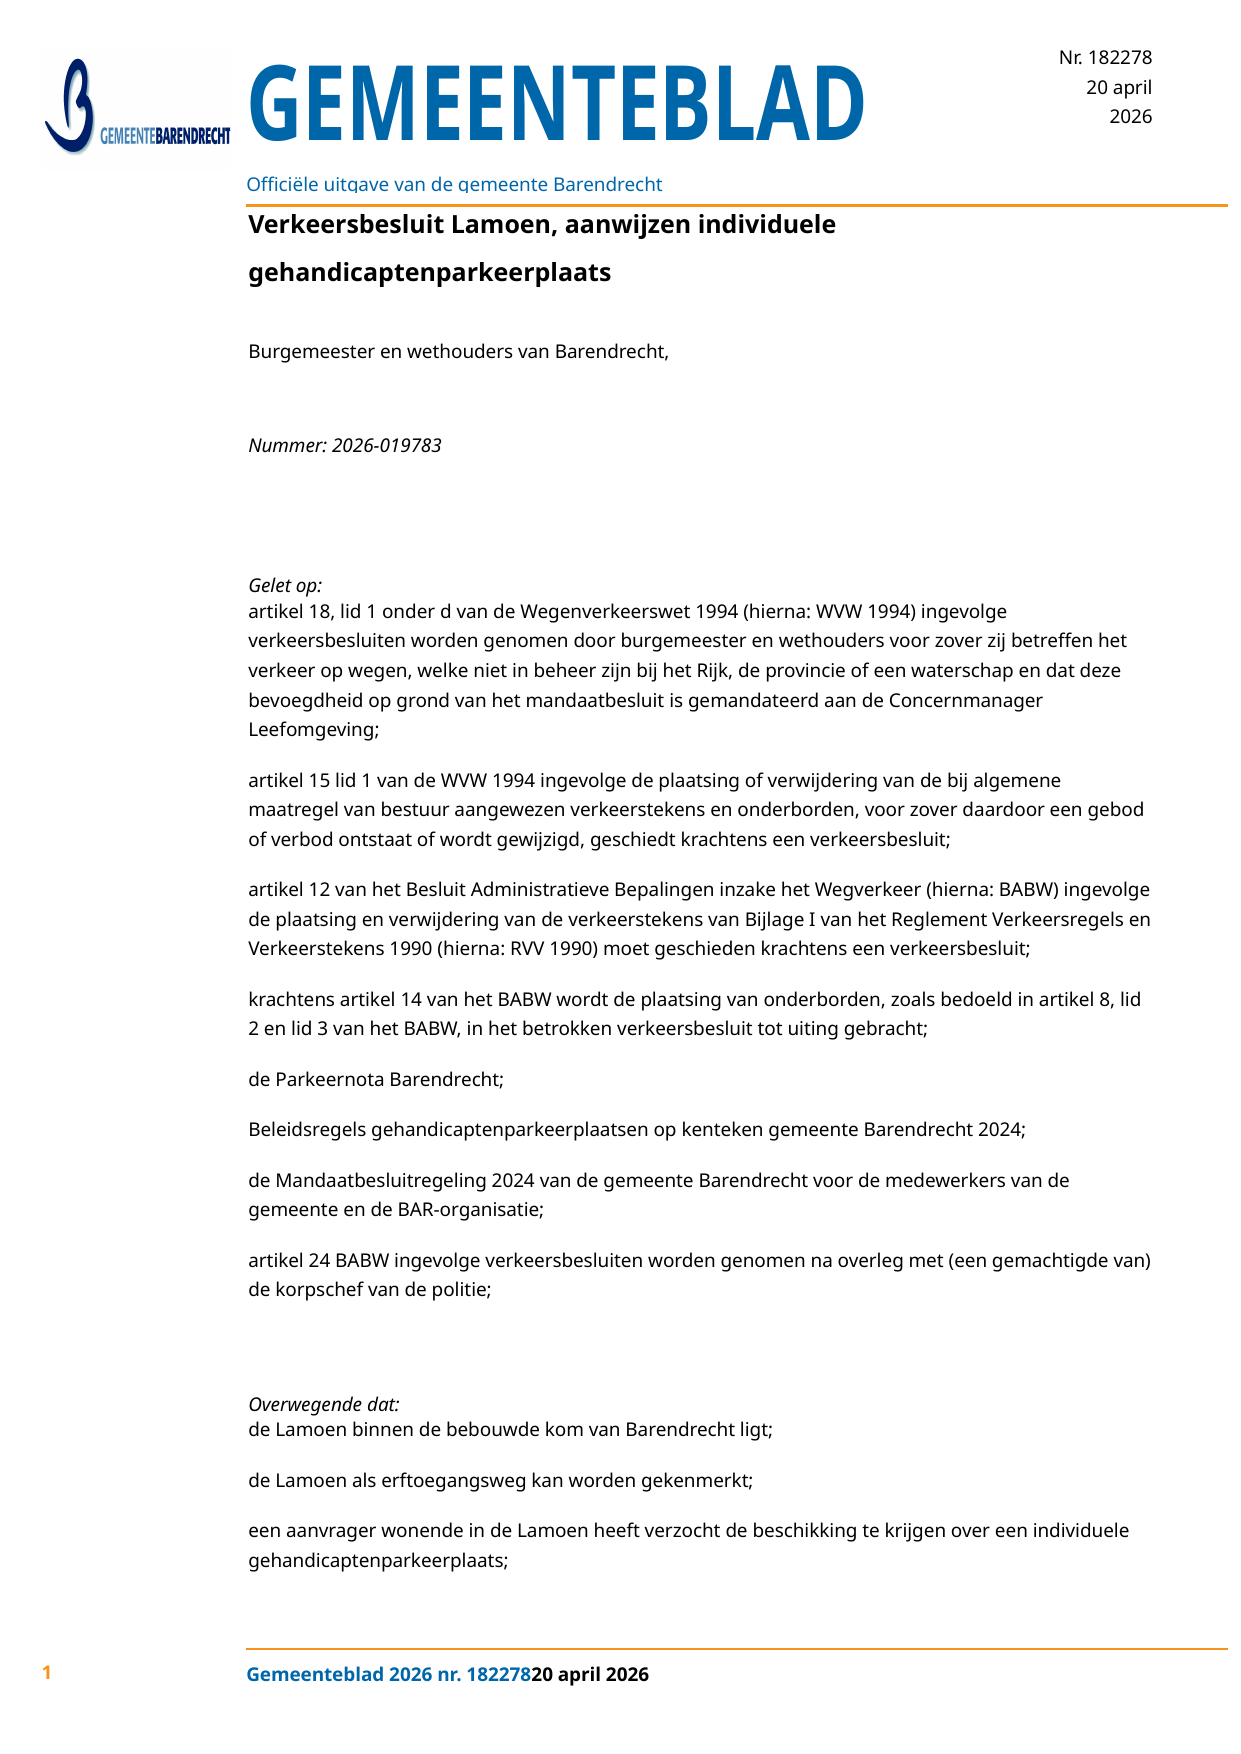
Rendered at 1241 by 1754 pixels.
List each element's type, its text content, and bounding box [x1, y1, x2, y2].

text Verkeersbesluit Lamoen, aanwijzen individuele gehandicaptenparkeerplaats [248, 207, 1152, 288]
text Overwegende dat: [248, 1391, 1152, 1416]
text de Mandaatbesluitregeling 2024 van de gemeente Barendrecht voor de medewerkers van de gemeente en de BAR-organisatie; [248, 1167, 1152, 1222]
text Burgemeester en wethouders van Barendrecht, [248, 339, 1152, 364]
text Beleidsregels gehandicaptenparkeerplaatsen op kenteken gemeente Barendrecht 2024; [248, 1116, 1152, 1142]
picture [41, 47, 231, 172]
text artikel 15 lid 1 van de WVW 1994 ingevolge de plaatsing of verwijdering van de bij algemene maatregel van bestuur aangewezen verkeerstekens en onderborden, voor zover daardoor een gebod of verbod ontstaat of wordt gewijzigd, geschiedt krachtens een verkeersbesluit; [248, 767, 1152, 852]
text Gelet op: [248, 572, 1152, 598]
text een aanvrager wonende in de Lamoen heeft verzocht de beschikking te krijgen over een individuele gehandicaptenparkeerplaats; [248, 1517, 1152, 1573]
text artikel 24 BABW ingevolge verkeersbesluiten worden genomen na overleg met (een gemachtigde van) de korpschef van de politie; [248, 1247, 1152, 1302]
text Nummer: 2026-019783 [248, 432, 1152, 458]
text artikel 12 van het Besluit Administratieve Bepalingen inzake het Wegverkeer (hierna: BABW) ingevolge de plaatsing en verwijdering van de verkeerstekens van Bijlage I van het Reglement Verkeersregels en Verkeerstekens 1990 (hierna: RVV 1990) moet geschieden krachtens een verkeersbesluit; [248, 876, 1152, 961]
text de Lamoen binnen de bebouwde kom van Barendrecht ligt; [248, 1416, 1152, 1442]
text de Lamoen als erftoegangsweg kan worden gekenmerkt; [248, 1467, 1152, 1493]
text de Parkeernota Barendrecht; [248, 1066, 1152, 1092]
text krachtens artikel 14 van het BABW wordt de plaatsing van onderborden, zoals bedoeld in artikel 8, lid 2 en lid 3 van het BABW, in het betrokken verkeersbesluit tot uiting gebracht; [248, 986, 1152, 1041]
text artikel 18, lid 1 onder d van de Wegenverkeerswet 1994 (hierna: WVW 1994) ingevolge verkeersbesluiten worden genomen door burgemeester en wethouders voor zover zij betreffen het verkeer op wegen, welke niet in beheer zijn bij het Rijk, de provincie of een waterschap en dat deze bevoegdheid op grond van het mandaatbesluit is gemandateerd aan de Concernmanager Leefomgeving; [248, 598, 1152, 742]
